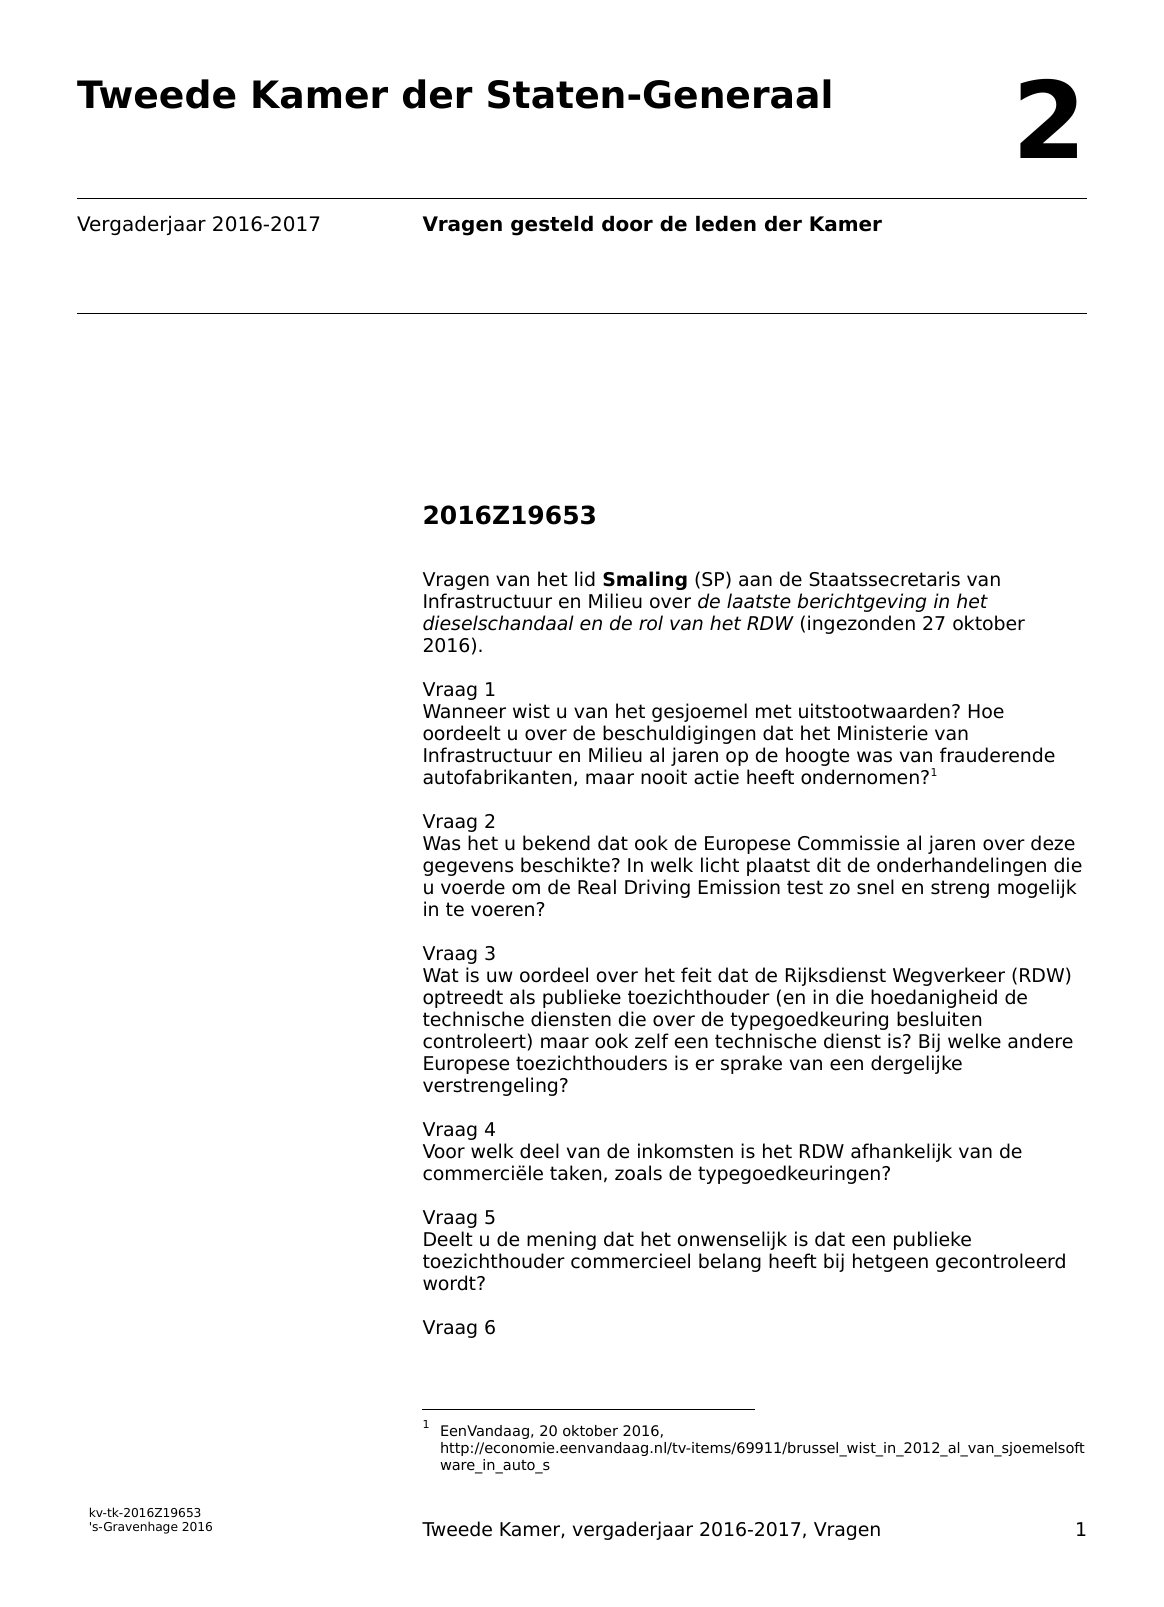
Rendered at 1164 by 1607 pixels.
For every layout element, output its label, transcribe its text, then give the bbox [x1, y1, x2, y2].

text Vragen van het lid Smaling (SP) aan de Staatssecretaris van Infrastructuur en Milieu over de laatste berichtgeving in het dieselschandaal en de rol van het RDW (ingezonden 27 oktober 2016). [422, 569, 1087, 657]
text Wanneer wist u van het gesjoemel met uitstootwaarden? Hoe oordeelt u over de beschuldigingen dat het Ministerie van Infrastructuur en Milieu al jaren op de hoogte was van frauderende autofabrikanten, maar nooit actie heeft ondernomen? [422, 701, 1087, 789]
text Vraag 2 [422, 811, 1087, 833]
text Vraag 5 [422, 1207, 1087, 1229]
text kv-tk-2016Z19653 [88, 1506, 323, 1520]
table_header 2 [886, 59, 1087, 198]
text Vraag 3 [422, 943, 1087, 965]
text Was het u bekend dat ook de Europese Commissie al jaren over deze gegevens beschikte? In welk licht plaatst dit de onderhandelingen die u voerde om de Real Driving Emission test zo snel en streng mogelijk in te voeren? [422, 833, 1087, 921]
text Vraag 4 [422, 1119, 1087, 1141]
text Voor welk deel van de inkomsten is het RDW afhankelijk van de commerciële taken, zoals de typegoedkeuringen? [422, 1141, 1087, 1185]
text Vraag 6 [422, 1317, 1087, 1339]
text Wat is uw oordeel over het feit dat de Rijksdienst Wegverkeer (RDW) optreedt als publieke toezichthouder (en in die hoedanigheid de technische diensten die over de typegoedkeuring besluiten controleert) maar ook zelf een technische dienst is? Bij welke andere Europese toezichthouders is er sprake van een dergelijke verstrengeling? [422, 965, 1087, 1097]
table_cell Vragen gesteld door de leden der Kamer [422, 199, 1087, 313]
table_cell Vergaderjaar 2016-2017 [77, 199, 422, 313]
text 2016Z19653 [422, 501, 1087, 531]
text 's-Gravenhage 2016 [88, 1520, 323, 1534]
text EenVandaag, 20 oktober 2016, http://economie.eenvandaag.nl/tv-items/69911/brussel_wist_in_2012_al_van_sjoemelsoftware_in_auto_s [422, 1418, 1087, 1474]
text Vraag 1 [422, 679, 1087, 701]
table_header Tweede Kamer der Staten-Generaal [77, 59, 886, 198]
text Deelt u de mening dat het onwenselijk is dat een publieke toezichthouder commercieel belang heeft bij hetgeen gecontroleerd wordt? [422, 1229, 1087, 1295]
